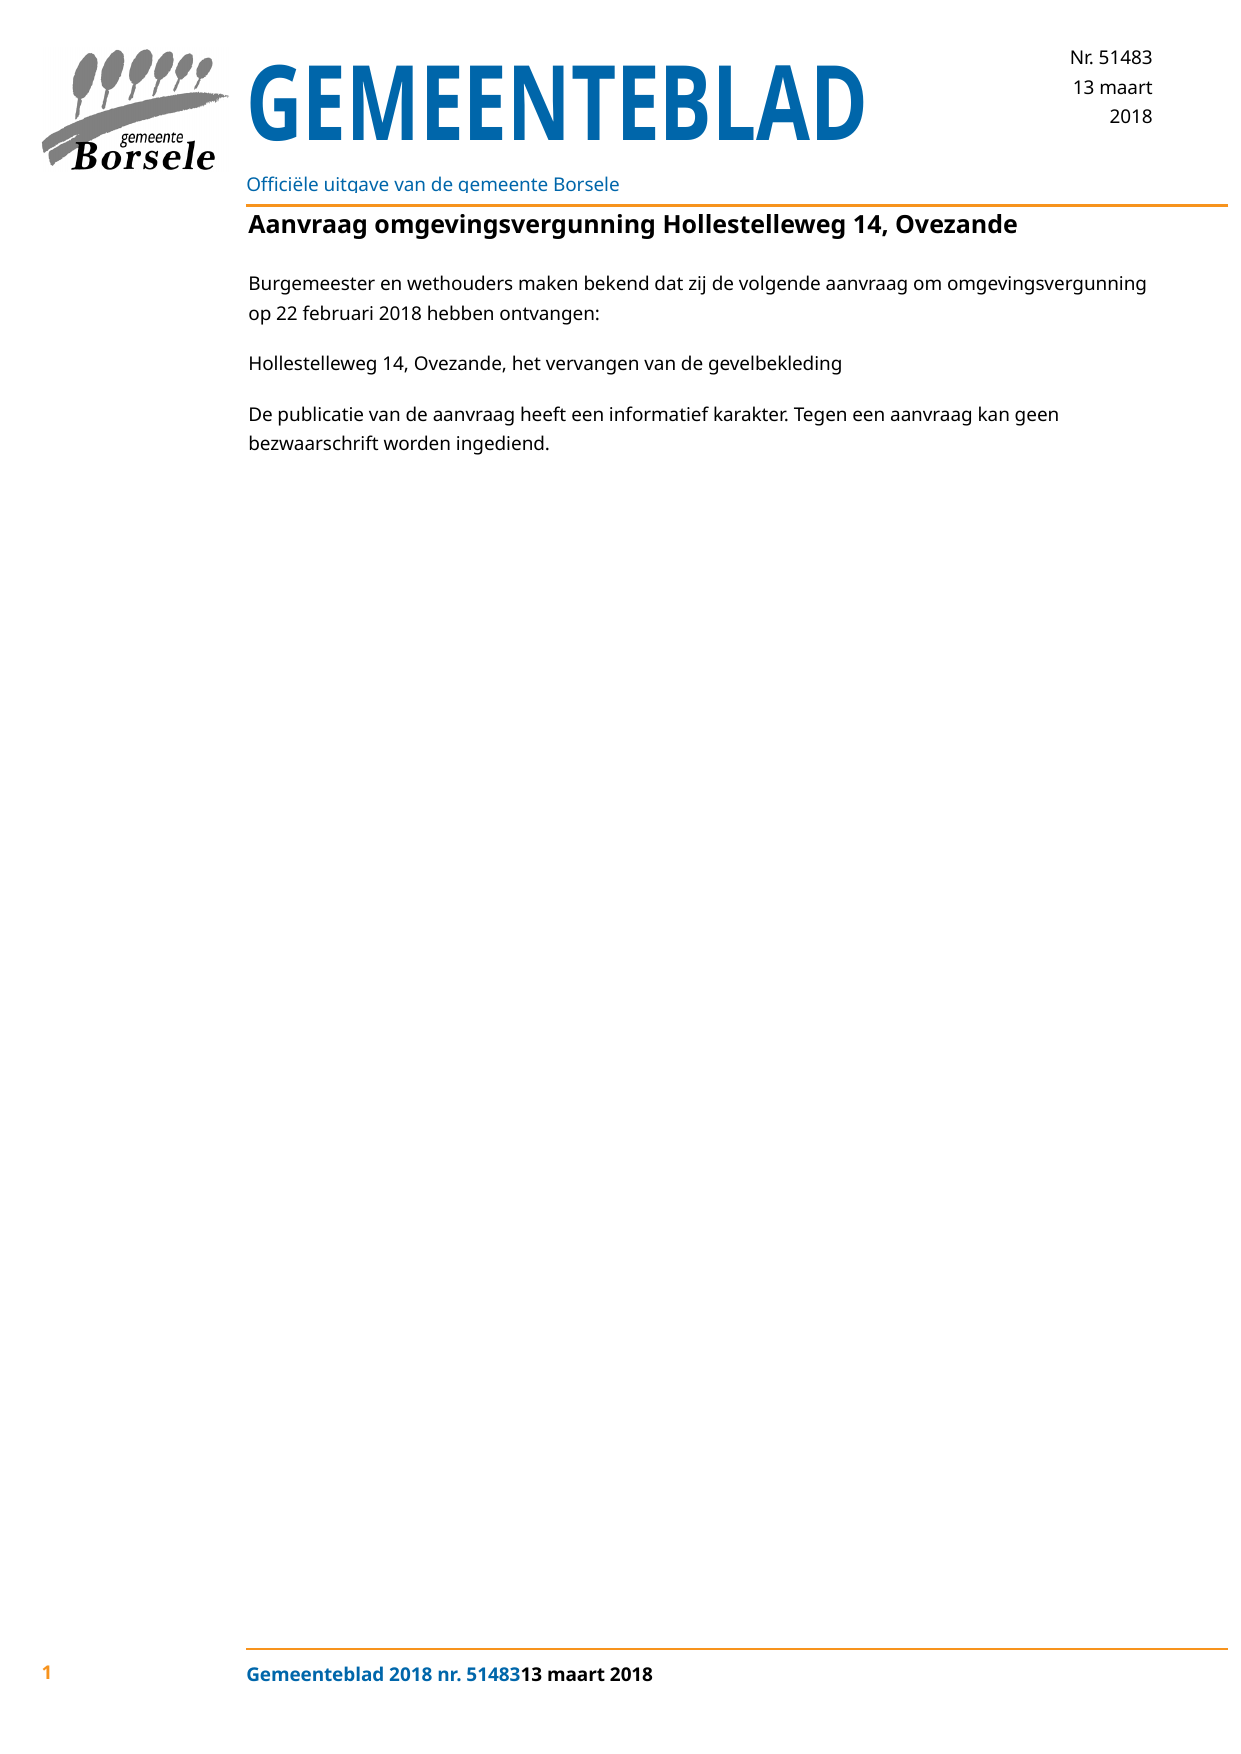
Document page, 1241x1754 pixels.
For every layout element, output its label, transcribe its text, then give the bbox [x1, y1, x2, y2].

text De publicatie van de aanvraag heeft een informatief karakter. Tegen een aanvraag kan geen bezwaarschrift worden ingediend. [248, 401, 1152, 456]
text Burgemeester en wethouders maken bekend dat zij de volgende aanvraag om omgevingsvergunning op 22 februari 2018 hebben ontvangen: [248, 270, 1152, 326]
text Aanvraag omgevingsvergunning Hollestelleweg 14, Ovezande [248, 207, 1152, 241]
picture [41, 47, 231, 172]
text Hollestelleweg 14, Ovezande, het vervangen van de gevelbekleding [248, 350, 1152, 376]
